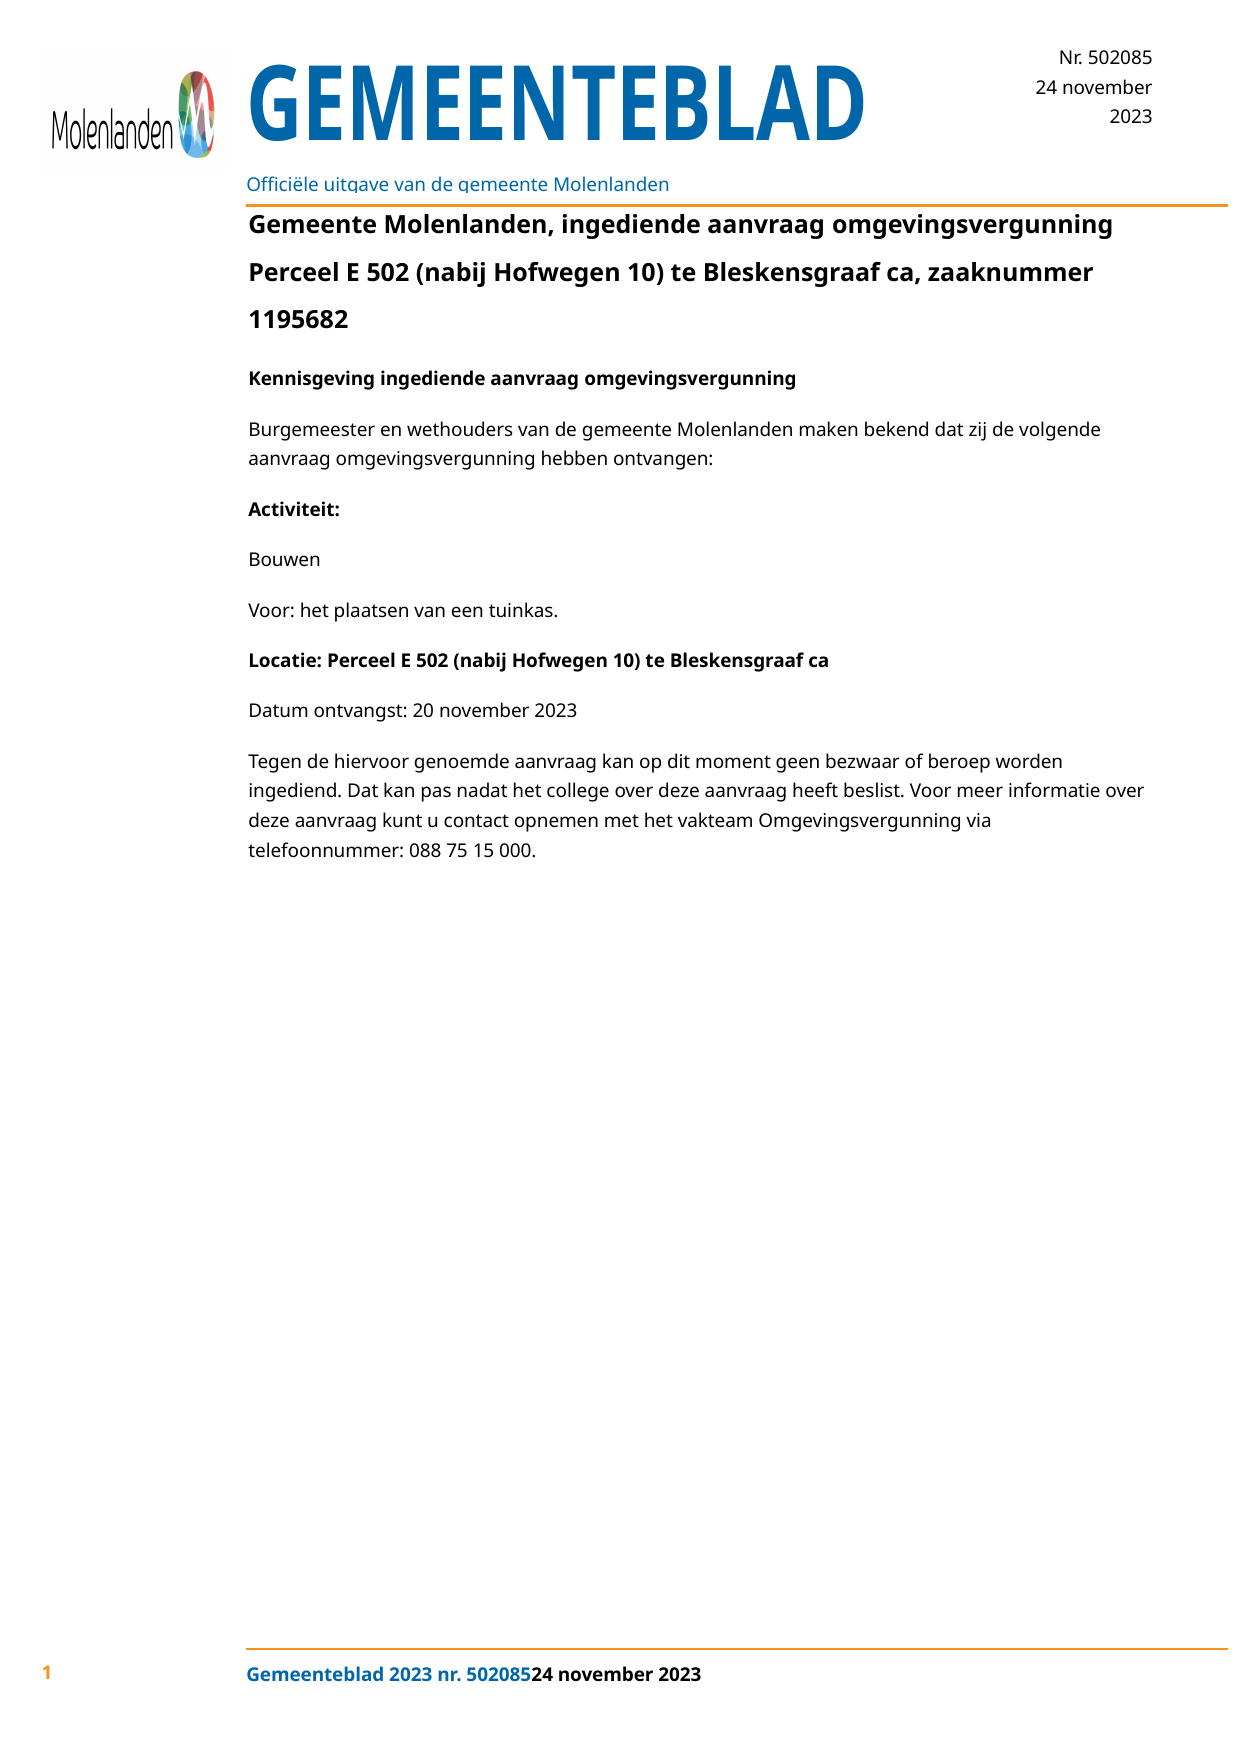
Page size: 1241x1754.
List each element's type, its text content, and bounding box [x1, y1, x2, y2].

text Tegen de hiervoor genoemde aanvraag kan op dit moment geen bezwaar of beroep worden ingediend. Dat kan pas nadat het college over deze aanvraag heeft beslist. Voor meer informatie over deze aanvraag kunt u contact opnemen met het vakteam Omgevingsvergunning via telefoonnummer: 088 75 15 000. [248, 748, 1152, 862]
picture [41, 47, 231, 172]
text Locatie: Perceel E 502 (nabij Hofwegen 10) te Bleskensgraaf ca [248, 647, 1152, 673]
text Voor: het plaatsen van een tuinkas. [248, 597, 1152, 622]
text Gemeente Molenlanden, ingediende aanvraag omgevingsvergunning Perceel E 502 (nabij Hofwegen 10) te Bleskensgraaf ca, zaaknummer 1195682 [248, 207, 1152, 336]
text Activiteit: [248, 496, 1152, 522]
text Kennisgeving ingediende aanvraag omgevingsvergunning [248, 366, 1152, 391]
text Datum ontvangst: 20 november 2023 [248, 698, 1152, 723]
text Burgemeester en wethouders van de gemeente Molenlanden maken bekend dat zij de volgende aanvraag omgevingsvergunning hebben ontvangen: [248, 416, 1152, 471]
text Bouwen [248, 546, 1152, 572]
